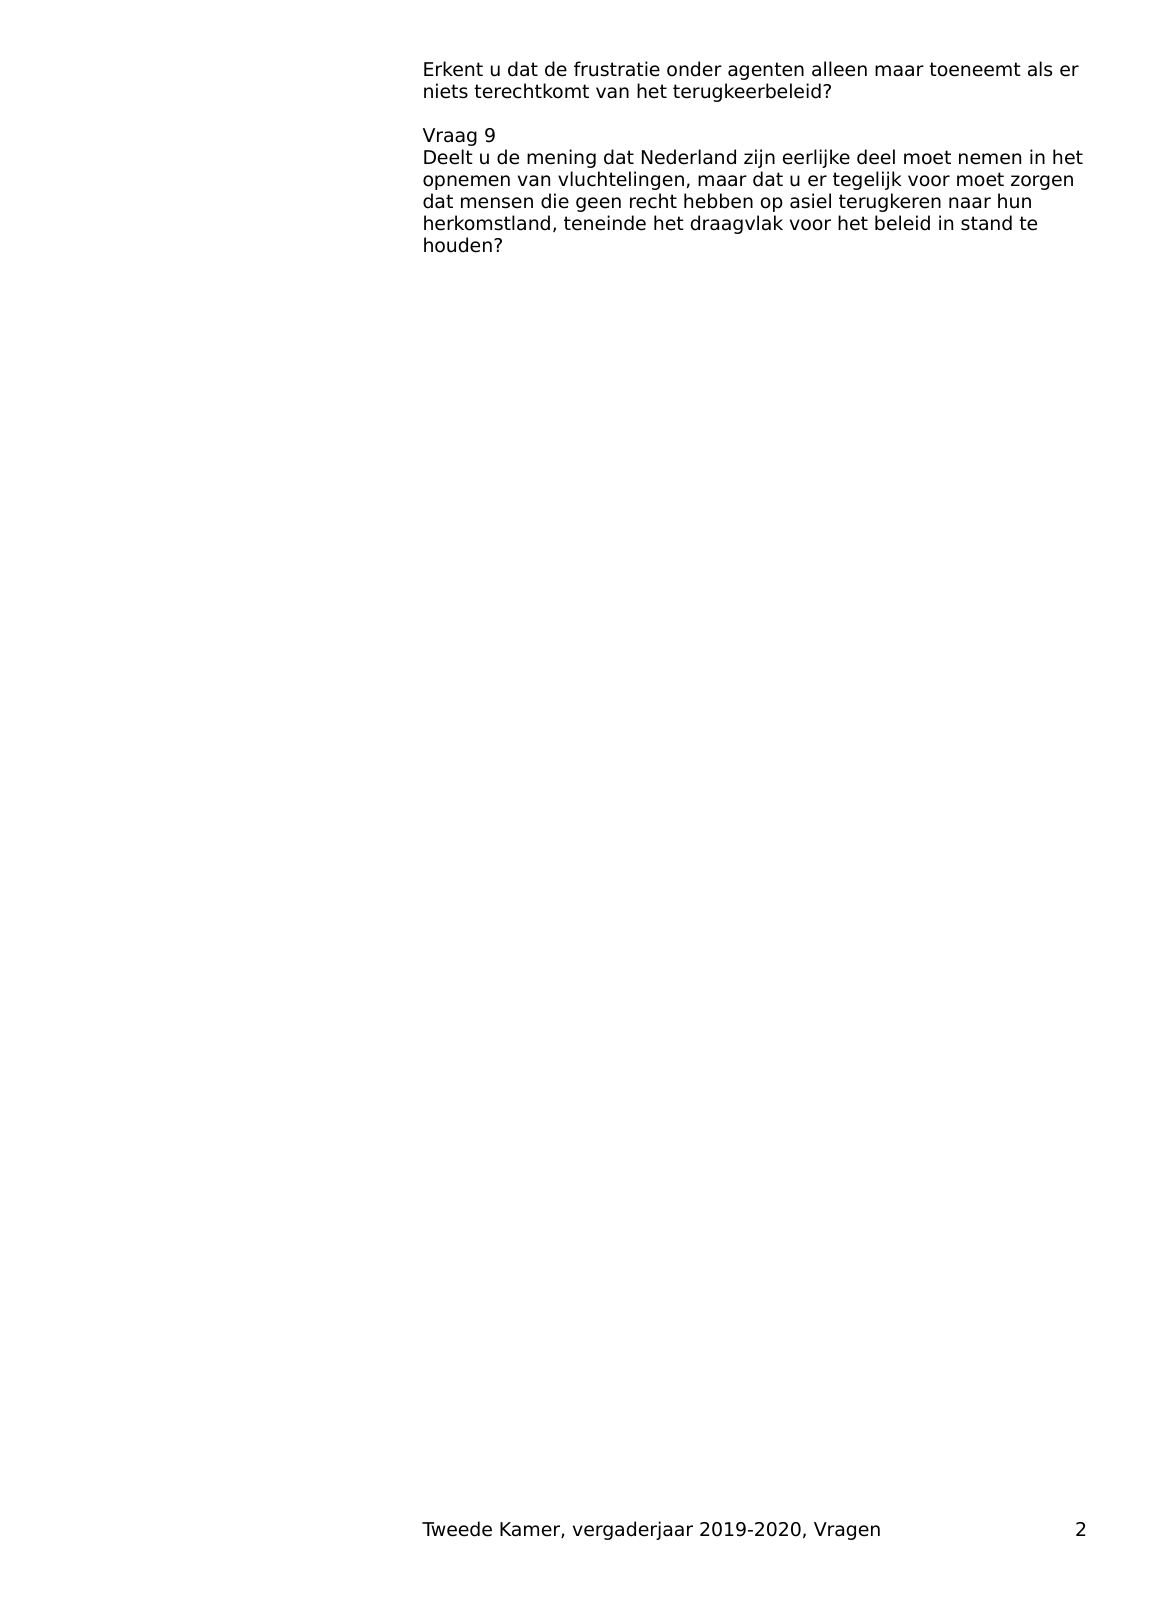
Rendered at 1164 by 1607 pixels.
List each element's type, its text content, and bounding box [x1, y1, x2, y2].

text Vraag 9 [422, 125, 1087, 147]
text Deelt u de mening dat Nederland zijn eerlijke deel moet nemen in het opnemen van vluchtelingen, maar dat u er tegelijk voor moet zorgen dat mensen die geen recht hebben op asiel terugkeren naar hun herkomstland, teneinde het draagvlak voor het beleid in stand te houden? [422, 147, 1087, 257]
text Erkent u dat de frustratie onder agenten alleen maar toeneemt als er niets terechtkomt van het terugkeerbeleid? [422, 59, 1087, 103]
